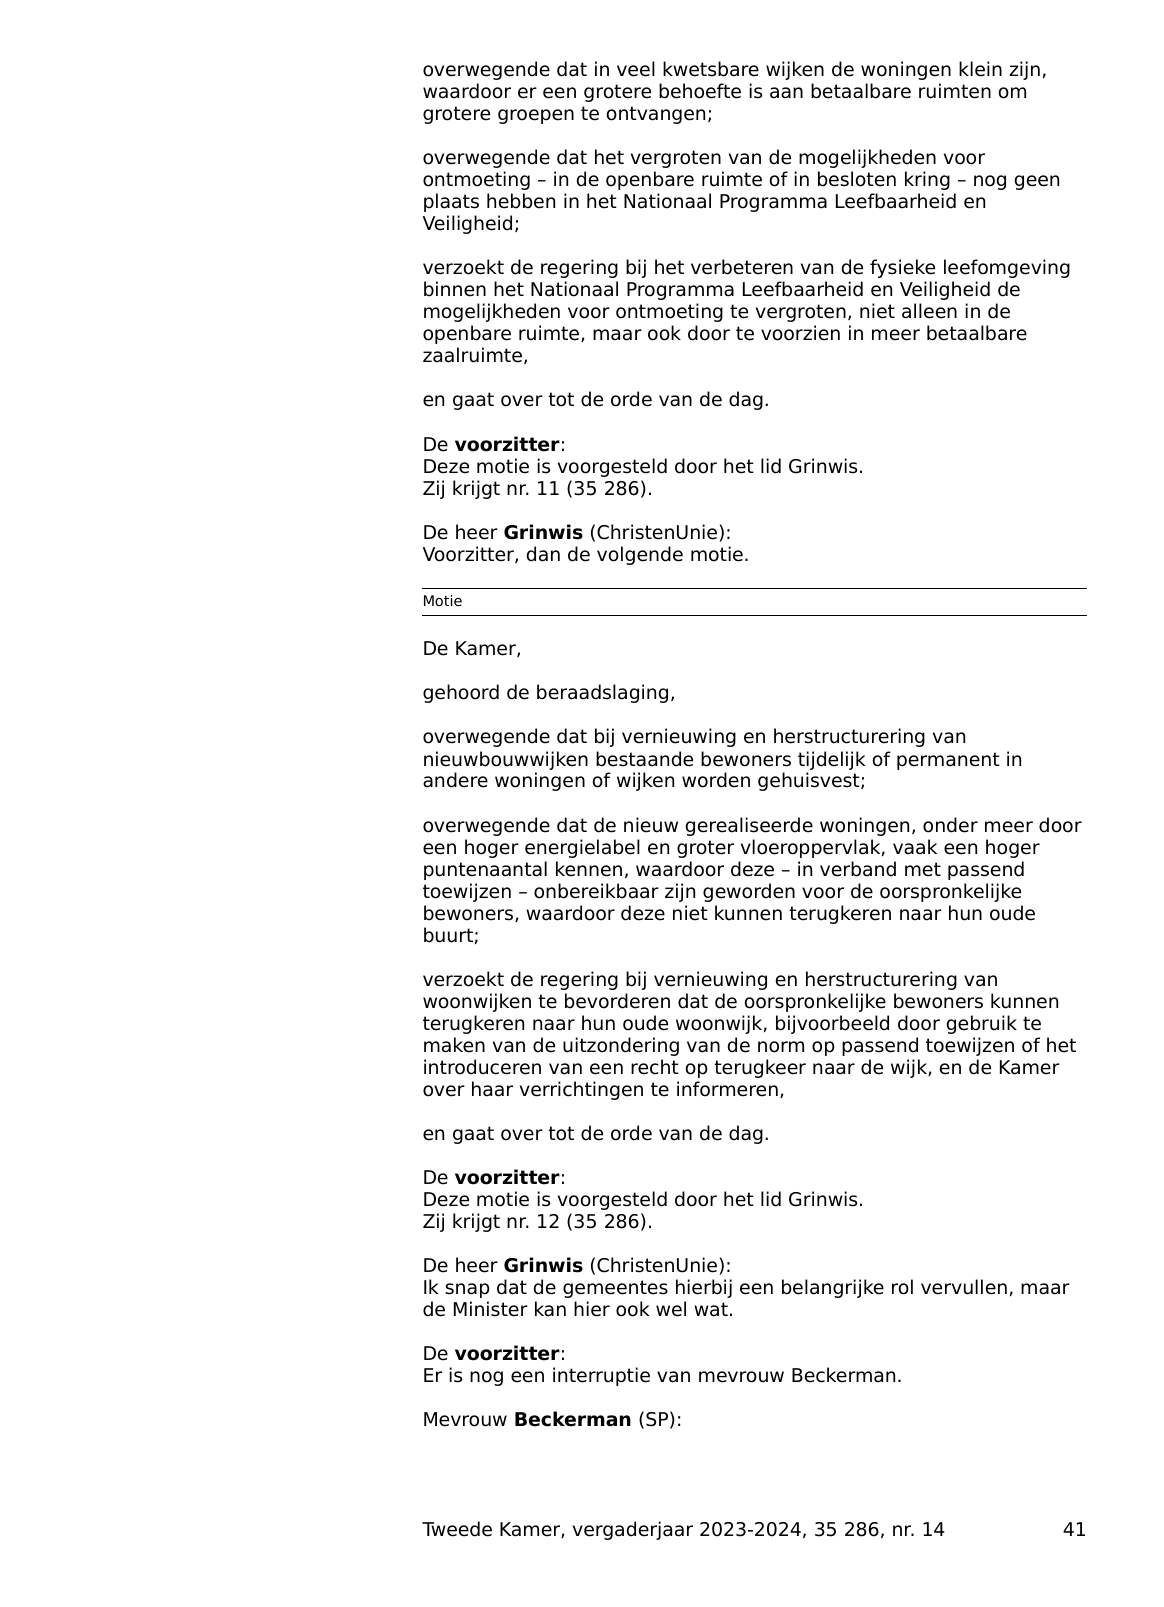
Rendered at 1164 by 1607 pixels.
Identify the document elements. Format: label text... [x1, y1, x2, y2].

text overwegende dat bij vernieuwing en herstructurering van nieuwbouwwijken bestaande bewoners tijdelijk of permanent in andere woningen of wijken worden gehuisvest; [422, 726, 1087, 792]
text De voorzitter: [422, 1167, 1087, 1189]
text verzoekt de regering bij vernieuwing en herstructurering van woonwijken te bevorderen dat de oorspronkelijke bewoners kunnen terugkeren naar hun oude woonwijk, bijvoorbeeld door gebruik te maken van de uitzondering van de norm op passend toewijzen of het introduceren van een recht op terugkeer naar de wijk, en de Kamer over haar verrichtingen te informeren, [422, 969, 1087, 1101]
text Er is nog een interruptie van mevrouw Beckerman. [422, 1365, 1087, 1387]
text De voorzitter: [422, 1343, 1087, 1365]
text De Kamer, [422, 638, 1087, 660]
text Deze motie is voorgesteld door het lid Grinwis. [422, 1189, 1087, 1211]
text Ik snap dat de gemeentes hierbij een belangrijke rol vervullen, maar de Minister kan hier ook wel wat. [422, 1277, 1087, 1321]
text Deze motie is voorgesteld door het lid Grinwis. [422, 456, 1087, 477]
text en gaat over tot de orde van de dag. [422, 389, 1087, 411]
text overwegende dat de nieuw gerealiseerde woningen, onder meer door een hoger energielabel en groter vloeroppervlak, vaak een hoger puntenaantal kennen, waardoor deze – in verband met passend toewijzen – onbereikbaar zijn geworden voor de oorspronkelijke bewoners, waardoor deze niet kunnen terugkeren naar hun oude buurt; [422, 814, 1087, 946]
text Zij krijgt nr. 11 (35 286). [422, 477, 1087, 499]
text Voorzitter, dan de volgende motie. [422, 544, 1087, 566]
text en gaat over tot de orde van de dag. [422, 1123, 1087, 1145]
text verzoekt de regering bij het verbeteren van de fysieke leefomgeving binnen het Nationaal Programma Leefbaarheid en Veiligheid de mogelijkheden voor ontmoeting te vergroten, niet alleen in de openbare ruimte, maar ook door te voorzien in meer betaalbare zaalruimte, [422, 257, 1087, 367]
text De voorzitter: [422, 433, 1087, 456]
text overwegende dat in veel kwetsbare wijken de woningen klein zijn, waardoor er een grotere behoefte is aan betaalbare ruimten om grotere groepen te ontvangen; [422, 59, 1087, 125]
text gehoord de beraadslaging, [422, 682, 1087, 704]
text De heer Grinwis (ChristenUnie): [422, 522, 1087, 544]
text De heer Grinwis (ChristenUnie): [422, 1255, 1087, 1277]
table_header Motie [422, 589, 1087, 615]
text Mevrouw Beckerman (SP): [422, 1409, 1087, 1431]
text Zij krijgt nr. 12 (35 286). [422, 1211, 1087, 1233]
text overwegende dat het vergroten van de mogelijkheden voor ontmoeting – in de openbare ruimte of in besloten kring – nog geen plaats hebben in het Nationaal Programma Leefbaarheid en Veiligheid; [422, 147, 1087, 235]
